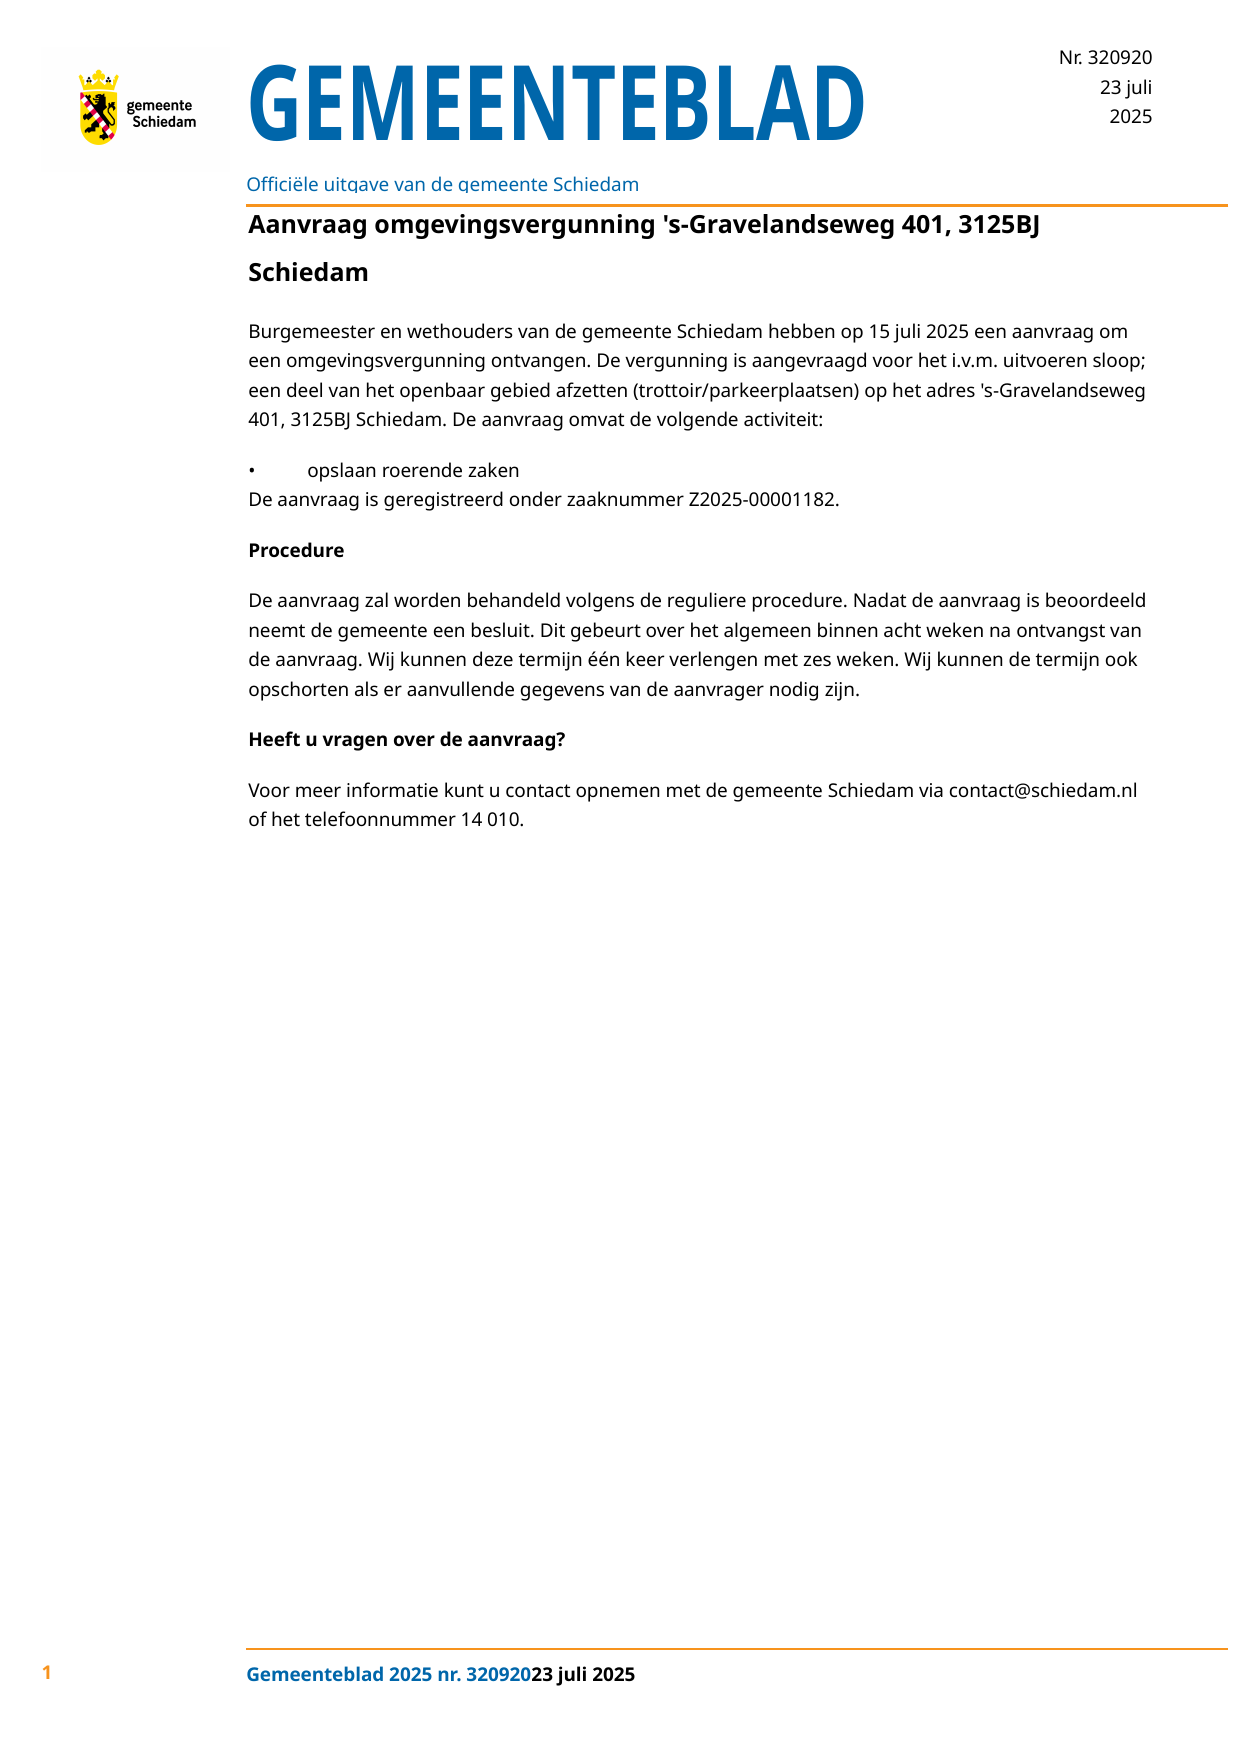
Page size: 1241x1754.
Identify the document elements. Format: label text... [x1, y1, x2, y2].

text Heeft u vragen over de aanvraag? [248, 727, 1152, 752]
text Voor meer informatie kunt u contact opnemen met de gemeente Schiedam via contact@schiedam.nl of het telefoonnummer 14 010. [248, 777, 1152, 832]
list opslaan roerende zaken [248, 457, 1152, 483]
text Procedure [248, 537, 1152, 563]
text De aanvraag zal worden behandeld volgens de reguliere procedure. Nadat de aanvraag is beoordeeld neemt de gemeente een besluit. Dit gebeurt over het algemeen binnen acht weken na ontvangst van de aanvraag. Wij kunnen deze termijn één keer verlengen met zes weken. Wij kunnen de termijn ook opschorten als er aanvullende gegevens van de aanvrager nodig zijn. [248, 587, 1152, 702]
picture [41, 47, 231, 172]
text De aanvraag is geregistreerd onder zaaknummer Z2025-00001182. [248, 487, 1152, 512]
text Aanvraag omgevingsvergunning 's-Gravelandseweg 401, 3125BJ Schiedam [248, 207, 1152, 288]
text Burgemeester en wethouders van de gemeente Schiedam hebben op 15 juli 2025 een aanvraag om een omgevingsvergunning ontvangen. De vergunning is aangevraagd voor het i.v.m. uitvoeren sloop; een deel van het openbaar gebied afzetten (trottoir/parkeerplaatsen) op het adres 's-Gravelandseweg 401, 3125BJ Schiedam. De aanvraag omvat de volgende activiteit: [248, 318, 1152, 432]
